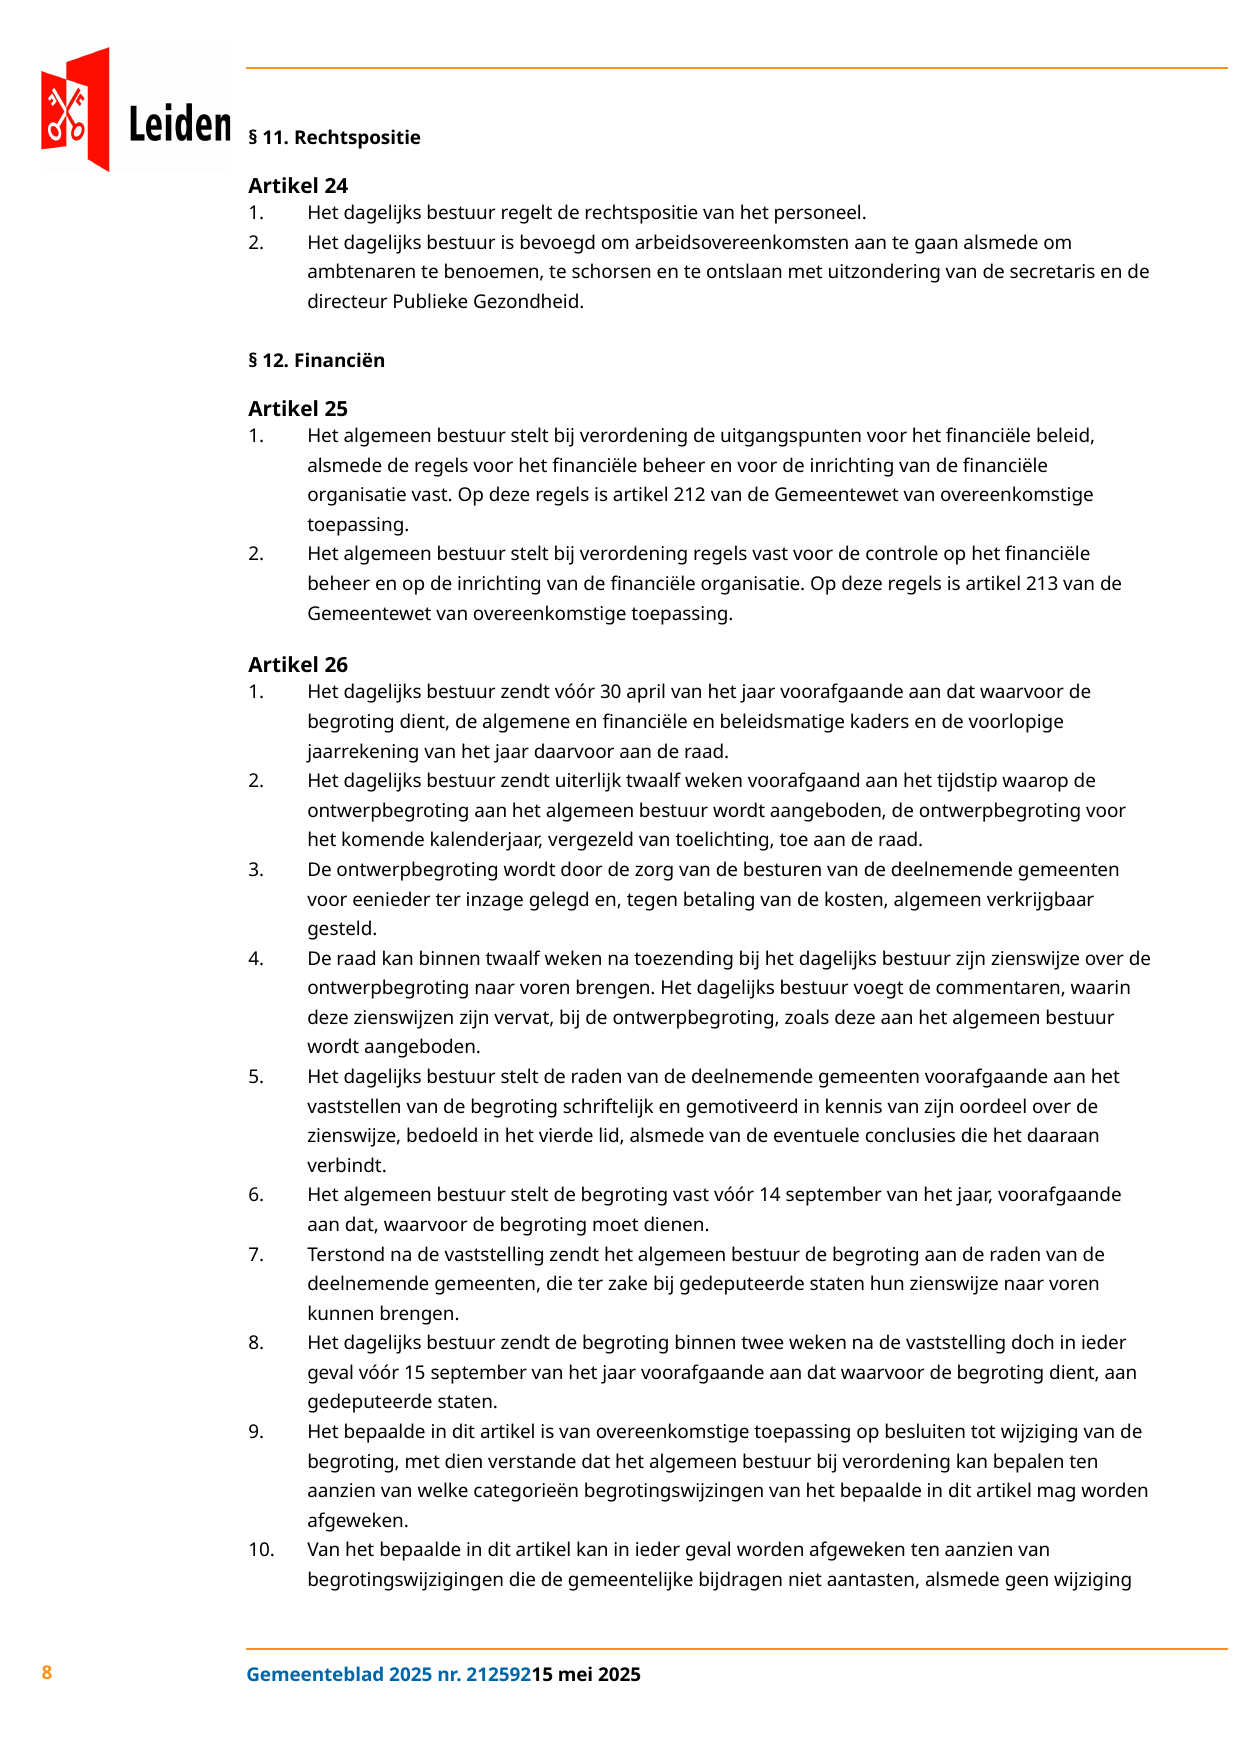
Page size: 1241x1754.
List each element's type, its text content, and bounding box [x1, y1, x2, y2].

list Het algemeen bestuur stelt bij verordening regels vast voor de controle op het financiële beheer en op de inrichting van de financiële organisatie. Op deze regels is artikel 213 van de Gemeentewet van overeenkomstige toepassing. [248, 541, 1152, 626]
text Artikel 25 [248, 394, 1152, 422]
list Het dagelijks bestuur is bevoegd om arbeidsovereenkomsten aan te gaan alsmede om ambtenaren te benoemen, te schorsen en te ontslaan met uitzondering van de secretaris en de directeur Publieke Gezondheid. [248, 229, 1152, 314]
list Het dagelijks bestuur zendt vóór 30 april van het jaar voorafgaande aan dat waarvoor de begroting dient, de algemene en financiële en beleidsmatige kaders en de voorlopige jaarrekening van het jaar daarvoor aan de raad. [248, 679, 1152, 763]
text Artikel 26 [248, 650, 1152, 679]
list Terstond na de vaststelling zendt het algemeen bestuur de begroting aan de raden van de deelnemende gemeenten, die ter zake bij gedeputeerde staten hun zienswijze naar voren kunnen brengen. [248, 1241, 1152, 1326]
list Het algemeen bestuur stelt de begroting vast vóór 14 september van het jaar, voorafgaande aan dat, waarvoor de begroting moet dienen. [248, 1182, 1152, 1237]
list Het dagelijks bestuur regelt de rechtspositie van het personeel. [248, 199, 1152, 225]
text § 11. Rechtspositie [248, 124, 1152, 150]
list Het bepaalde in dit artikel is van overeenkomstige toepassing op besluiten tot wijziging van de begroting, met dien verstande dat het algemeen bestuur bij verordening kan bepalen ten aanzien van welke categorieën begrotingswijzingen van het bepaalde in dit artikel mag worden afgeweken. [248, 1418, 1152, 1533]
list Het algemeen bestuur stelt bij verordening de uitgangspunten voor het financiële beleid, alsmede de regels voor het financiële beheer en voor de inrichting van de financiële organisatie vast. Op deze regels is artikel 212 van de Gemeentewet van overeenkomstige toepassing. [248, 422, 1152, 537]
list Het dagelijks bestuur zendt de begroting binnen twee weken na de vaststelling doch in ieder geval vóór 15 september van het jaar voorafgaande aan dat waarvoor de begroting dient, aan gedeputeerde staten. [248, 1329, 1152, 1414]
list Het dagelijks bestuur stelt de raden van de deelnemende gemeenten voorafgaande aan het vaststellen van de begroting schriftelijk en gemotiveerd in kennis van zijn oordeel over de zienswijze, bedoeld in het vierde lid, alsmede van de eventuele conclusies die het daaraan verbindt. [248, 1063, 1152, 1178]
text § 12. Financiën [248, 347, 1152, 373]
list Van het bepaalde in dit artikel kan in ieder geval worden afgeweken ten aanzien van begrotingswijzigingen die de gemeentelijke bijdragen niet aantasten, alsmede geen wijziging [248, 1537, 1152, 1592]
list De ontwerpbegroting wordt door de zorg van de besturen van de deelnemende gemeenten voor eenieder ter inzage gelegd en, tegen betaling van de kosten, algemeen verkrijgbaar gesteld. [248, 856, 1152, 941]
text Artikel 24 [248, 171, 1152, 199]
list Het dagelijks bestuur zendt uiterlijk twaalf weken voorafgaand aan het tijdstip waarop de ontwerpbegroting aan het algemeen bestuur wordt aangeboden, de ontwerpbegroting voor het komende kalenderjaar, vergezeld van toelichting, toe aan de raad. [248, 767, 1152, 852]
picture [41, 47, 231, 172]
list De raad kan binnen twaalf weken na toezending bij het dagelijks bestuur zijn zienswijze over de ontwerpbegroting naar voren brengen. Het dagelijks bestuur voegt de commentaren, waarin deze zienswijzen zijn vervat, bij de ontwerpbegroting, zoals deze aan het algemeen bestuur wordt aangeboden. [248, 945, 1152, 1059]
